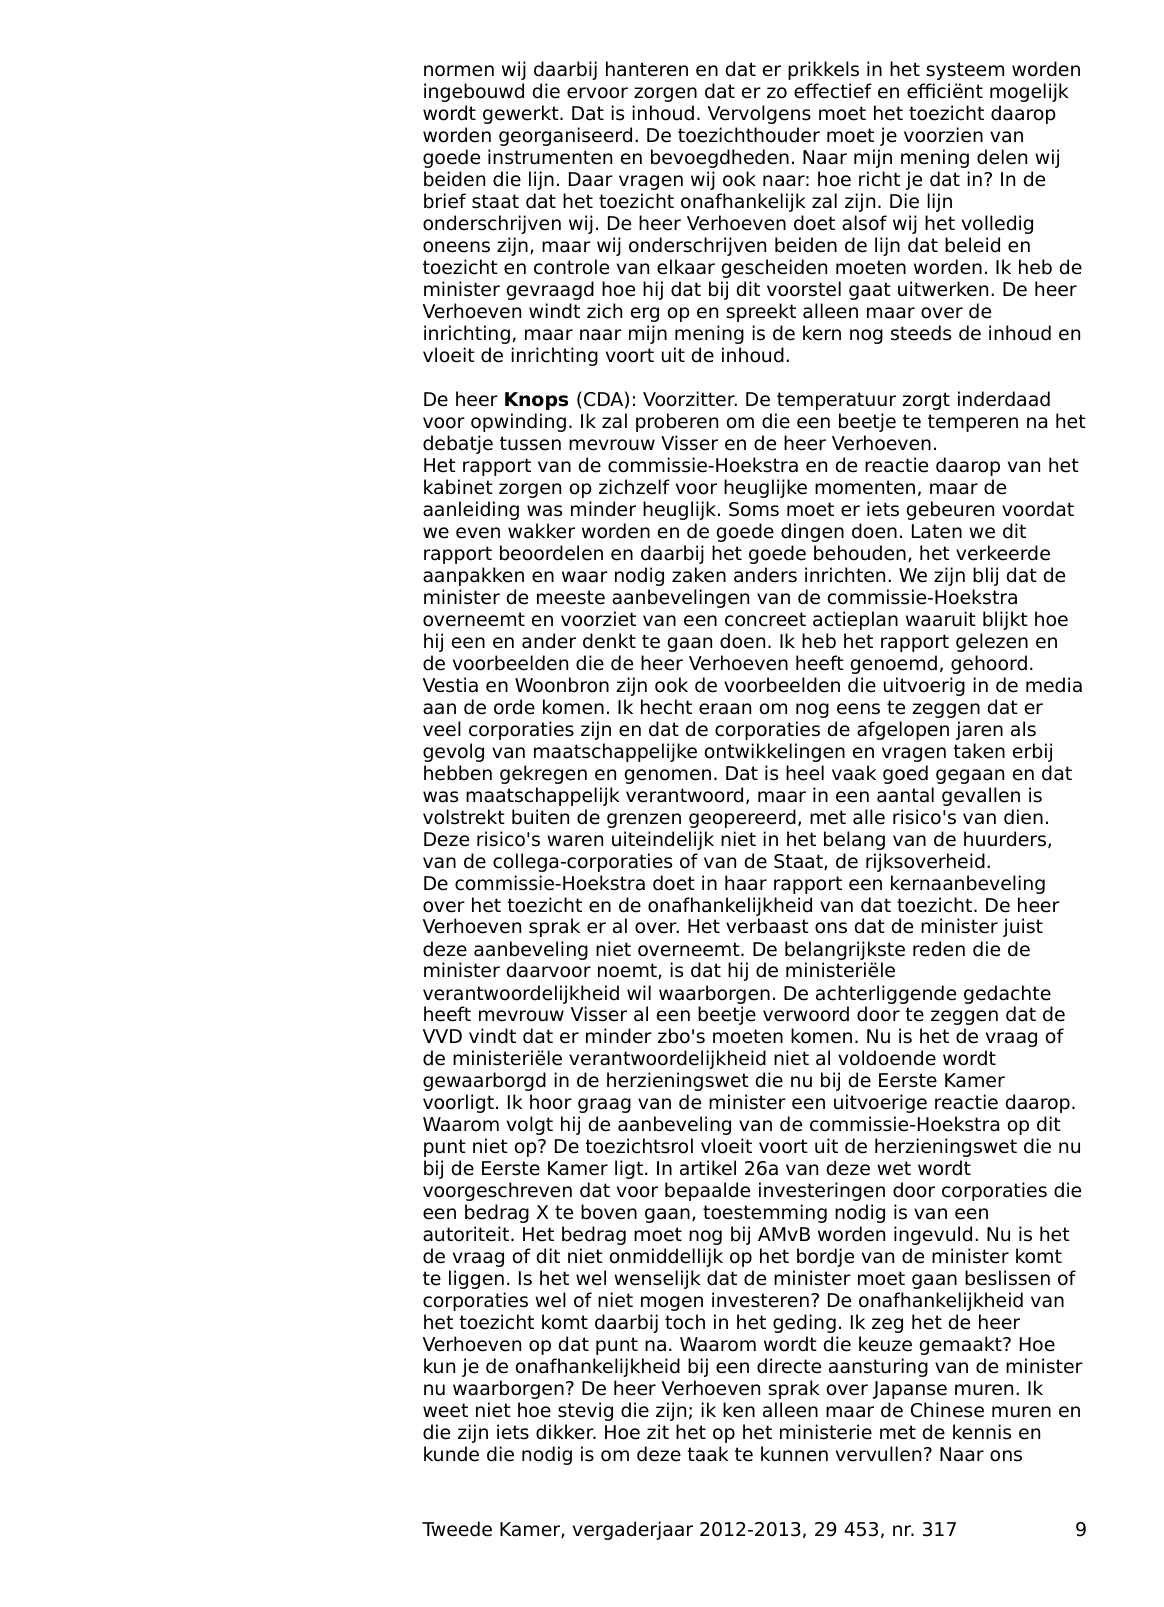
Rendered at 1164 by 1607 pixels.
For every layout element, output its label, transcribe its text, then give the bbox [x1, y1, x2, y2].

text normen wij daarbij hanteren en dat er prikkels in het systeem worden ingebouwd die ervoor zorgen dat er zo effectief en efficiënt mogelijk wordt gewerkt. Dat is inhoud. Vervolgens moet het toezicht daarop worden georganiseerd. De toezichthouder moet je voorzien van goede instrumenten en bevoegdheden. Naar mijn mening delen wij beiden die lijn. Daar vragen wij ook naar: hoe richt je dat in? In de brief staat dat het toezicht onafhankelijk zal zijn. Die lijn onderschrijven wij. De heer Verhoeven doet alsof wij het volledig oneens zijn, maar wij onderschrijven beiden de lijn dat beleid en toezicht en controle van elkaar gescheiden moeten worden. Ik heb de minister gevraagd hoe hij dat bij dit voorstel gaat uitwerken. De heer Verhoeven windt zich erg op en spreekt alleen maar over de inrichting, maar naar mijn mening is de kern nog steeds de inhoud en vloeit de inrichting voort uit de inhoud. [422, 59, 1087, 367]
text De commissie-Hoekstra doet in haar rapport een kernaanbeveling over het toezicht en de onafhankelijkheid van dat toezicht. De heer Verhoeven sprak er al over. Het verbaast ons dat de minister juist deze aanbeveling niet overneemt. De belangrijkste reden die de minister daarvoor noemt, is dat hij de ministeriële verantwoordelijkheid wil waarborgen. De achterliggende gedachte heeft mevrouw Visser al een beetje verwoord door te zeggen dat de VVD vindt dat er minder zbo's moeten komen. Nu is het de vraag of de ministeriële verantwoordelijkheid niet al voldoende wordt gewaarborgd in de herzieningswet die nu bij de Eerste Kamer voorligt. Ik hoor graag van de minister een uitvoerige reactie daarop. Waarom volgt hij de aanbeveling van de commissie-Hoekstra op dit punt niet op? De toezichtsrol vloeit voort uit de herzieningswet die nu bij de Eerste Kamer ligt. In artikel 26a van deze wet wordt voorgeschreven dat voor bepaalde investeringen door corporaties die een bedrag X te boven gaan, toestemming nodig is van een autoriteit. Het bedrag moet nog bij AMvB worden ingevuld. Nu is het de vraag of dit niet onmiddellijk op het bordje van de minister komt te liggen. Is het wel wenselijk dat de minister moet gaan beslissen of corporaties wel of niet mogen investeren? De onafhankelijkheid van het toezicht komt daarbij toch in het geding. Ik zeg het de heer Verhoeven op dat punt na. Waarom wordt die keuze gemaakt? Hoe kun je de onafhankelijkheid bij een directe aansturing van de minister nu waarborgen? De heer Verhoeven sprak over Japanse muren. Ik weet niet hoe stevig die zijn; ik ken alleen maar de Chinese muren en die zijn iets dikker. Hoe zit het op het ministerie met de kennis en kunde die nodig is om deze taak te kunnen vervullen? Naar ons [422, 872, 1087, 1466]
text De heer Knops (CDA): Voorzitter. De temperatuur zorgt inderdaad voor opwinding. Ik zal proberen om die een beetje te temperen na het debatje tussen mevrouw Visser en de heer Verhoeven. [422, 389, 1087, 455]
text Het rapport van de commissie-Hoekstra en de reactie daarop van het kabinet zorgen op zichzelf voor heuglijke momenten, maar de aanleiding was minder heuglijk. Soms moet er iets gebeuren voordat we even wakker worden en de goede dingen doen. Laten we dit rapport beoordelen en daarbij het goede behouden, het verkeerde aanpakken en waar nodig zaken anders inrichten. We zijn blij dat de minister de meeste aanbevelingen van de commissie-Hoekstra overneemt en voorziet van een concreet actieplan waaruit blijkt hoe hij een en ander denkt te gaan doen. Ik heb het rapport gelezen en de voorbeelden die de heer Verhoeven heeft genoemd, gehoord. Vestia en Woonbron zijn ook de voorbeelden die uitvoerig in de media aan de orde komen. Ik hecht eraan om nog eens te zeggen dat er veel corporaties zijn en dat de corporaties de afgelopen jaren als gevolg van maatschappelijke ontwikkelingen en vragen taken erbij hebben gekregen en genomen. Dat is heel vaak goed gegaan en dat was maatschappelijk verantwoord, maar in een aantal gevallen is volstrekt buiten de grenzen geopereerd, met alle risico's van dien. Deze risico's waren uiteindelijk niet in het belang van de huurders, van de collega-corporaties of van de Staat, de rijksoverheid. [422, 455, 1087, 872]
